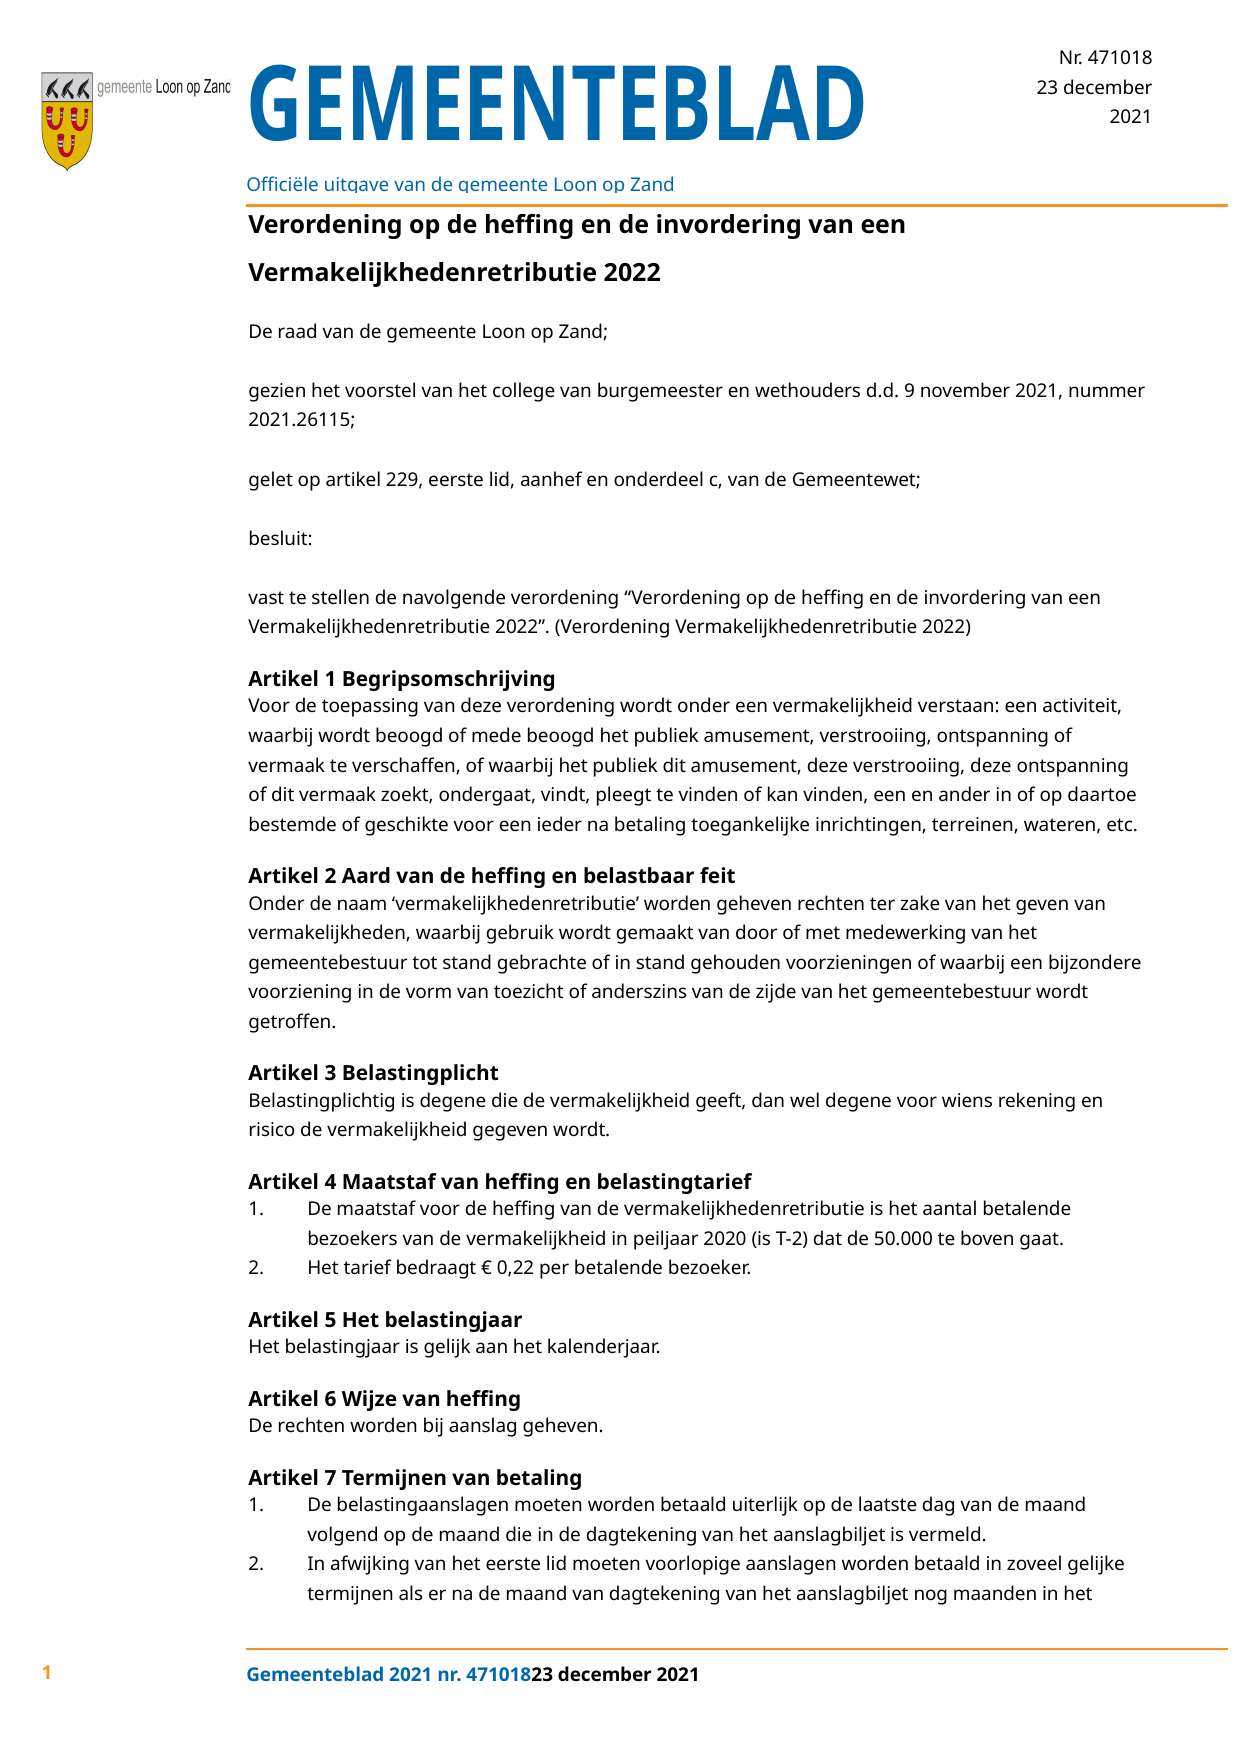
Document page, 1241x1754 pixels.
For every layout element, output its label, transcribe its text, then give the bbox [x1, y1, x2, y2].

picture [41, 47, 231, 172]
text Artikel 5 Het belastingjaar [248, 1305, 1152, 1333]
text De raad van de gemeente Loon op Zand; [248, 318, 1152, 344]
list Het tarief bedraagt € 0,22 per betalende bezoeker. [248, 1254, 1152, 1280]
text Belastingplichtig is degene die de vermakelijkheid geeft, dan wel degene voor wiens rekening en risico de vermakelijkheid gegeven wordt. [248, 1087, 1152, 1142]
text Artikel 2 Aard van de heffing en belastbaar feit [248, 861, 1152, 890]
text Artikel 3 Belastingplicht [248, 1058, 1152, 1087]
text Artikel 4 Maatstaf van heffing en belastingtarief [248, 1167, 1152, 1195]
text besluit: [248, 525, 1152, 551]
text Artikel 1 Begripsomschrijving [248, 664, 1152, 693]
text De rechten worden bij aanslag geheven. [248, 1412, 1152, 1438]
text Artikel 7 Termijnen van betaling [248, 1463, 1152, 1491]
text gelet op artikel 229, eerste lid, aanhef en onderdeel c, van de Gemeentewet; [248, 466, 1152, 492]
text vast te stellen de navolgende verordening “Verordening op de heffing en de invordering van een Vermakelijkhedenretributie 2022”. (Verordening Vermakelijkhedenretributie 2022) [248, 584, 1152, 639]
list De maatstaf voor de heffing van de vermakelijkhedenretributie is het aantal betalende bezoekers van de vermakelijkheid in peiljaar 2020 (is T-2) dat de 50.000 te boven gaat. [248, 1195, 1152, 1251]
text Verordening op de heffing en de invordering van een Vermakelijkhedenretributie 2022 [248, 207, 1152, 288]
text Voor de toepassing van deze verordening wordt onder een vermakelijkheid verstaan: een activiteit, waarbij wordt beoogd of mede beoogd het publiek amusement, verstrooiing, ontspanning of vermaak te verschaffen, of waarbij het publiek dit amusement, deze verstrooiing, deze ontspanning of dit vermaak zoekt, ondergaat, vindt, pleegt te vinden of kan vinden, een en ander in of op daartoe bestemde of geschikte voor een ieder na betaling toegankelijke inrichtingen, terreinen, wateren, etc. [248, 693, 1152, 837]
text Artikel 6 Wijze van heffing [248, 1384, 1152, 1412]
text Onder de naam ‘vermakelijkhedenretributie’ worden geheven rechten ter zake van het geven van vermakelijkheden, waarbij gebruik wordt gemaakt van door of met medewerking van het gemeentebestuur tot stand gebrachte of in stand gehouden voorzieningen of waarbij een bijzondere voorziening in de vorm van toezicht of anderszins van de zijde van het gemeentebestuur wordt getroffen. [248, 890, 1152, 1034]
text gezien het voorstel van het college van burgemeester en wethouders d.d. 9 november 2021, nummer 2021.26115; [248, 377, 1152, 432]
list De belastingaanslagen moeten worden betaald uiterlijk op de laatste dag van de maand volgend op de maand die in de dagtekening van het aanslagbiljet is vermeld. [248, 1491, 1152, 1546]
list In afwijking van het eerste lid moeten voorlopige aanslagen worden betaald in zoveel gelijke termijnen als er na de maand van dagtekening van het aanslagbiljet nog maanden in het [248, 1550, 1152, 1606]
text Het belastingjaar is gelijk aan het kalenderjaar. [248, 1333, 1152, 1359]
